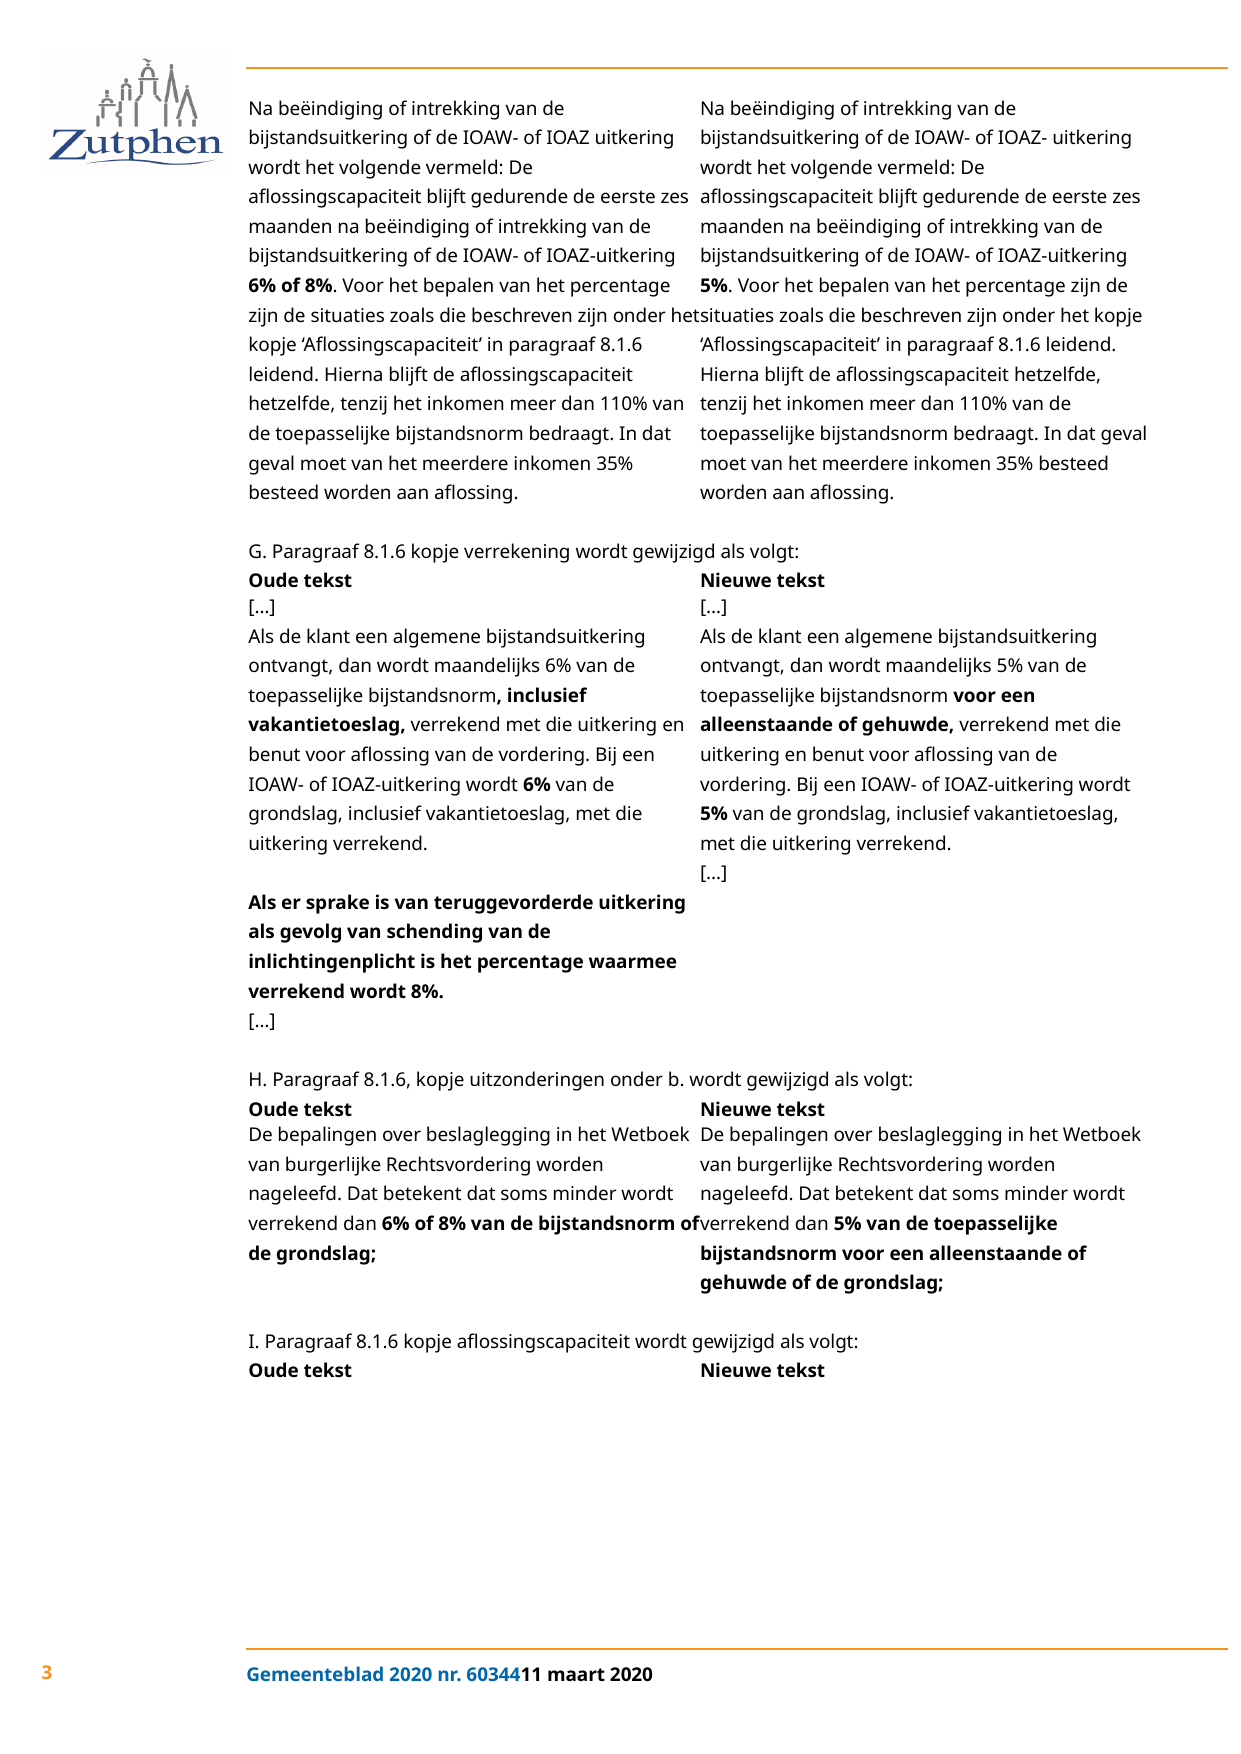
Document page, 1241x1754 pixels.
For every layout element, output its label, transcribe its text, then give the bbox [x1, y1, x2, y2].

table_header Oude tekst [248, 1096, 700, 1121]
text I. Paragraaf 8.1.6 kopje aflossingscapaciteit wordt gewijzigd als volgt: [248, 1328, 1152, 1354]
table_cell De bepalingen over beslaglegging in het Wetboek van burgerlijke Rechtsvordering worden nageleefd. Dat betekent dat soms minder wordt verrekend dan 6% of 8% van de bijstandsnorm of de grondslag; [248, 1121, 700, 1295]
table_header Nieuwe tekst [700, 1358, 1152, 1383]
table_cell Na beëindiging of intrekking van de bijstandsuitkering of de IOAW- of IOAZ- uitkering wordt het volgende vermeld: De aflossingscapaciteit blijft gedurende de eerste zes maanden na beëindiging of intrekking van de bijstandsuitkering of de IOAW- of IOAZ-uitkering 5%. Voor het bepalen van het percentage zijn de situaties zoals die beschreven zijn onder het kopje ‘Aflossingscapaciteit’ in paragraaf 8.1.6 leidend. Hierna blijft de aflossingscapaciteit hetzelfde, tenzij het inkomen meer dan 110% van de toepasselijke bijstandsnorm bedraagt. In dat geval moet van het meerdere inkomen 35% besteed worden aan aflossing. [700, 95, 1152, 505]
table_cell […] Als de klant een algemene bijstandsuitkering ontvangt, dan wordt maandelijks 5% van de toepasselijke bijstandsnorm voor een alleenstaande of gehuwde, verrekend met die uitkering en benut voor aflossing van de vordering. Bij een IOAW- of IOAZ-uitkering wordt 5% van de grondslag, inclusief vakantietoeslag, met die uitkering verrekend. […] [700, 593, 1152, 1033]
picture [41, 47, 231, 172]
table_header Oude tekst [248, 1358, 700, 1383]
table_cell De bepalingen over beslaglegging in het Wetboek van burgerlijke Rechtsvordering worden nageleefd. Dat betekent dat soms minder wordt verrekend dan 5% van de toepasselijke bijstandsnorm voor een alleenstaande of gehuwde of de grondslag; [700, 1121, 1152, 1295]
table_header Nieuwe tekst [700, 1096, 1152, 1121]
table_header Oude tekst [248, 568, 700, 593]
table_header Nieuwe tekst [700, 568, 1152, 593]
table_cell Na beëindiging of intrekking van de bijstandsuitkering of de IOAW- of IOAZ uitkering wordt het volgende vermeld: De aflossingscapaciteit blijft gedurende de eerste zes maanden na beëindiging of intrekking van de bijstandsuitkering of de IOAW- of IOAZ-uitkering 6% of 8%. Voor het bepalen van het percentage zijn de situaties zoals die beschreven zijn onder het kopje ‘Aflossingscapaciteit’ in paragraaf 8.1.6 leidend. Hierna blijft de aflossingscapaciteit hetzelfde, tenzij het inkomen meer dan 110% van de toepasselijke bijstandsnorm bedraagt. In dat geval moet van het meerdere inkomen 35% besteed worden aan aflossing. [248, 95, 700, 505]
table_cell […] Als de klant een algemene bijstandsuitkering ontvangt, dan wordt maandelijks 6% van de toepasselijke bijstandsnorm, inclusief vakantietoeslag, verrekend met die uitkering en benut voor aflossing van de vordering. Bij een IOAW- of IOAZ-uitkering wordt 6% van de grondslag, inclusief vakantietoeslag, met die uitkering verrekend. Als er sprake is van teruggevorderde uitkering als gevolg van schending van de inlichtingenplicht is het percentage waarmee verrekend wordt 8%. […] [248, 593, 700, 1033]
text G. Paragraaf 8.1.6 kopje verrekening wordt gewijzigd als volgt: [248, 538, 1152, 564]
text H. Paragraaf 8.1.6, kopje uitzonderingen onder b. wordt gewijzigd als volgt: [248, 1066, 1152, 1092]
